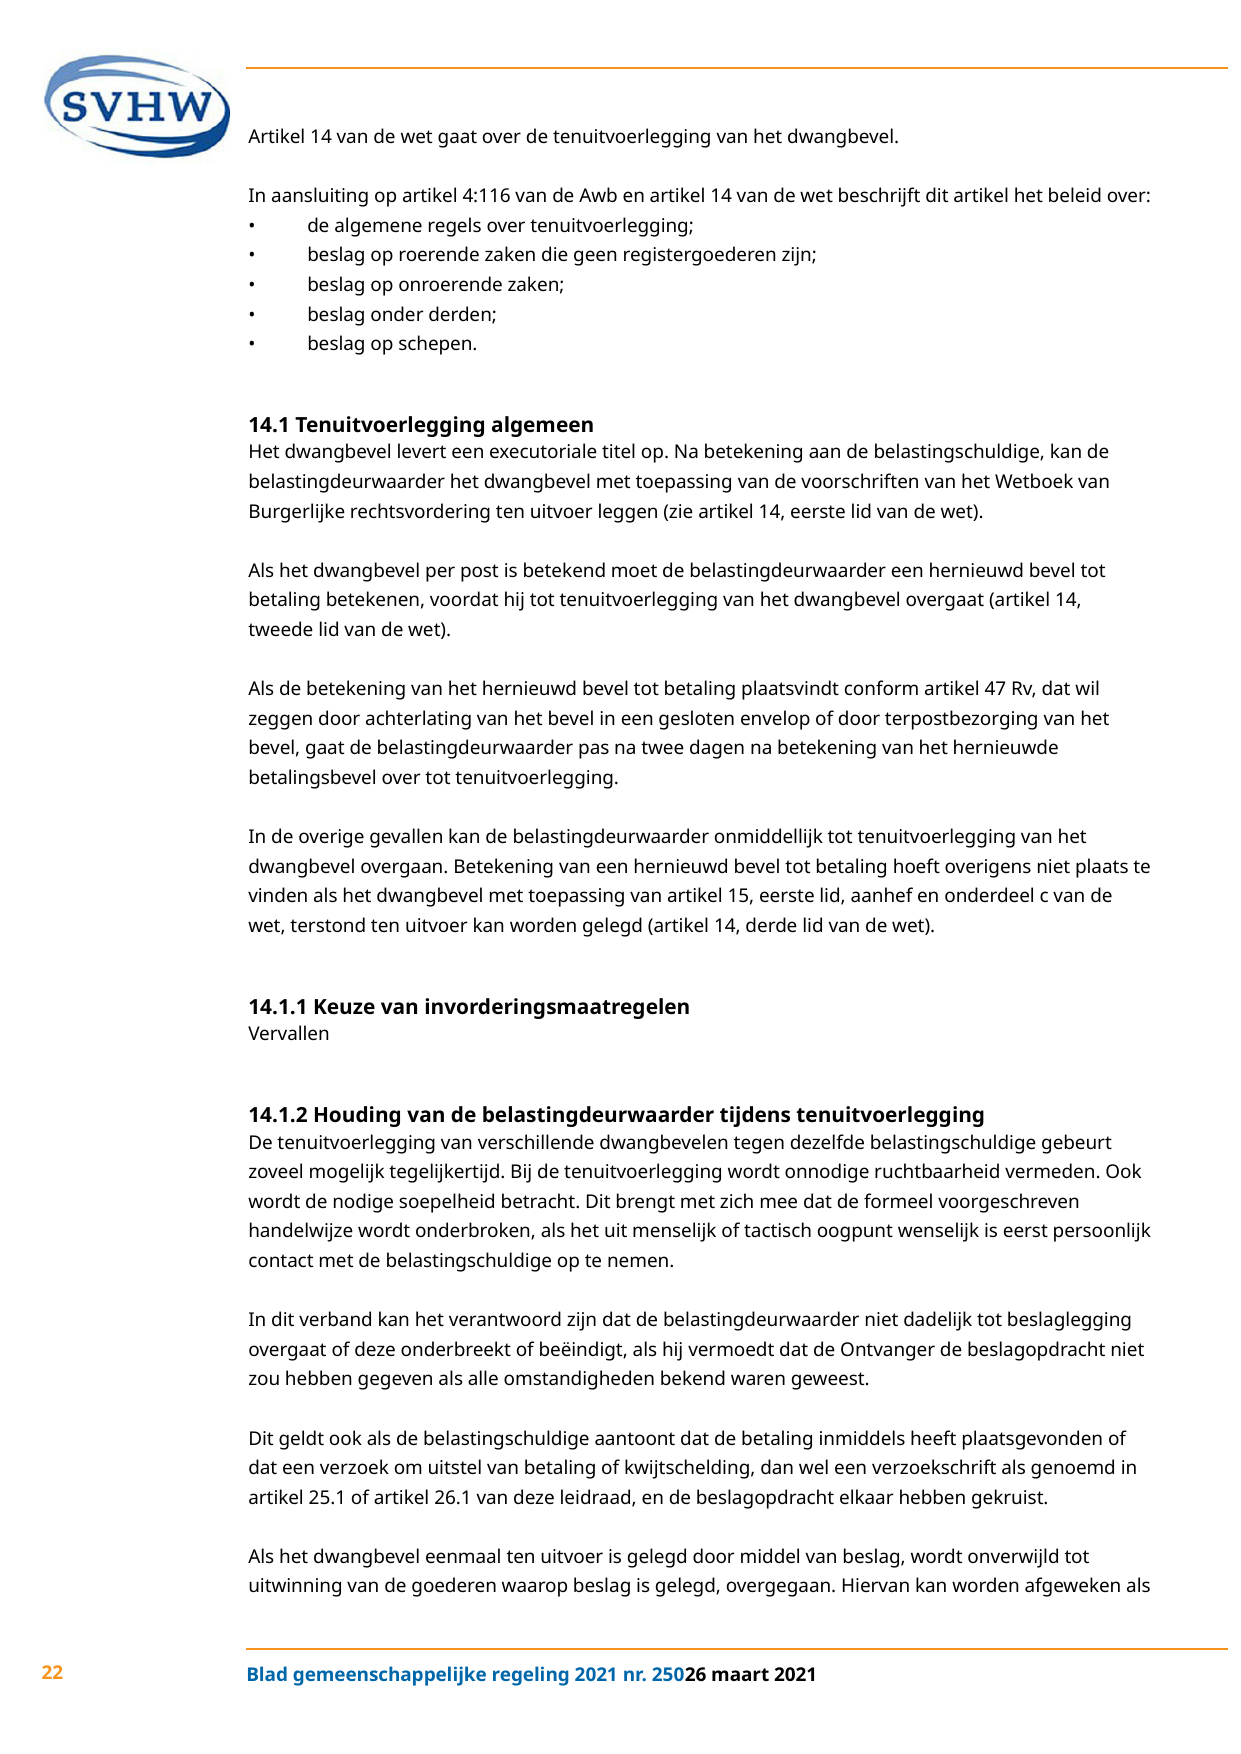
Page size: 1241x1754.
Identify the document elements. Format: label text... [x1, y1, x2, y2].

text Als de betekening van het hernieuwd bevel tot betaling plaatsvindt conform artikel 47 Rv, dat wil zeggen door achterlating van het bevel in een gesloten envelop of door terpostbezorging van het bevel, gaat de belastingdeurwaarder pas na twee dagen na betekening van het hernieuwde betalingsbevel over tot tenuitvoerlegging. [248, 675, 1152, 790]
list beslag onder derden; [248, 301, 1152, 326]
list beslag op onroerende zaken; [248, 271, 1152, 297]
text 14.1.1 Keuze van invorderingsmaatregelen [248, 992, 1152, 1021]
list beslag op schepen. [248, 330, 1152, 356]
text De tenuitvoerlegging van verschillende dwangbevelen tegen dezelfde belastingschuldige gebeurt zoveel mogelijk tegelijkertijd. Bij de tenuitvoerlegging wordt onnodige ruchtbaarheid vermeden. Ook wordt de nodige soepelheid betracht. Dit brengt met zich mee dat de formeel voorgeschreven handelwijze wordt onderbroken, als het uit menselijk of tactisch oogpunt wenselijk is eerst persoonlijk contact met de belastingschuldige op te nemen. [248, 1129, 1152, 1273]
text 14.1 Tenuitvoerlegging algemeen [248, 410, 1152, 439]
text In aansluiting op artikel 4:116 van de Awb en artikel 14 van de wet beschrijft dit artikel het beleid over: [248, 182, 1152, 208]
text 14.1.2 Houding van de belastingdeurwaarder tijdens tenuitvoerlegging [248, 1101, 1152, 1129]
text In dit verband kan het verantwoord zijn dat de belastingdeurwaarder niet dadelijk tot beslaglegging overgaat of deze onderbreekt of beëindigt, als hij vermoedt dat de Ontvanger de beslagopdracht niet zou hebben gegeven als alle omstandigheden bekend waren geweest. [248, 1306, 1152, 1391]
text Vervallen [248, 1021, 1152, 1046]
text Artikel 14 van de wet gaat over de tenuitvoerlegging van het dwangbevel. [248, 123, 1152, 149]
list beslag op roerende zaken die geen registergoederen zijn; [248, 242, 1152, 267]
text Het dwangbevel levert een executoriale titel op. Na betekening aan de belastingschuldige, kan de belastingdeurwaarder het dwangbevel met toepassing van de voorschriften van het Wetboek van Burgerlijke rechtsvordering ten uitvoer leggen (zie artikel 14, eerste lid van de wet). [248, 439, 1152, 524]
text Dit geldt ook als de belastingschuldige aantoont dat de betaling inmiddels heeft plaatsgevonden of dat een verzoek om uitstel van betaling of kwijtschelding, dan wel een verzoekschrift als genoemd in artikel 25.1 of artikel 26.1 van deze leidraad, en de beslagopdracht elkaar hebben gekruist. [248, 1425, 1152, 1510]
picture [41, 47, 231, 172]
text In de overige gevallen kan de belastingdeurwaarder onmiddellijk tot tenuitvoerlegging van het dwangbevel overgaan. Betekening van een hernieuwd bevel tot betaling hoeft overigens niet plaats te vinden als het dwangbevel met toepassing van artikel 15, eerste lid, aanhef en onderdeel c van de wet, terstond ten uitvoer kan worden gelegd (artikel 14, derde lid van de wet). [248, 823, 1152, 938]
text Als het dwangbevel eenmaal ten uitvoer is gelegd door middel van beslag, wordt onverwijld tot uitwinning van de goederen waarop beslag is gelegd, overgegaan. Hiervan kan worden afgeweken als [248, 1543, 1152, 1598]
list de algemene regels over tenuitvoerlegging; [248, 212, 1152, 238]
text Als het dwangbevel per post is betekend moet de belastingdeurwaarder een hernieuwd bevel tot betaling betekenen, voordat hij tot tenuitvoerlegging van het dwangbevel overgaat (artikel 14, tweede lid van de wet). [248, 557, 1152, 642]
